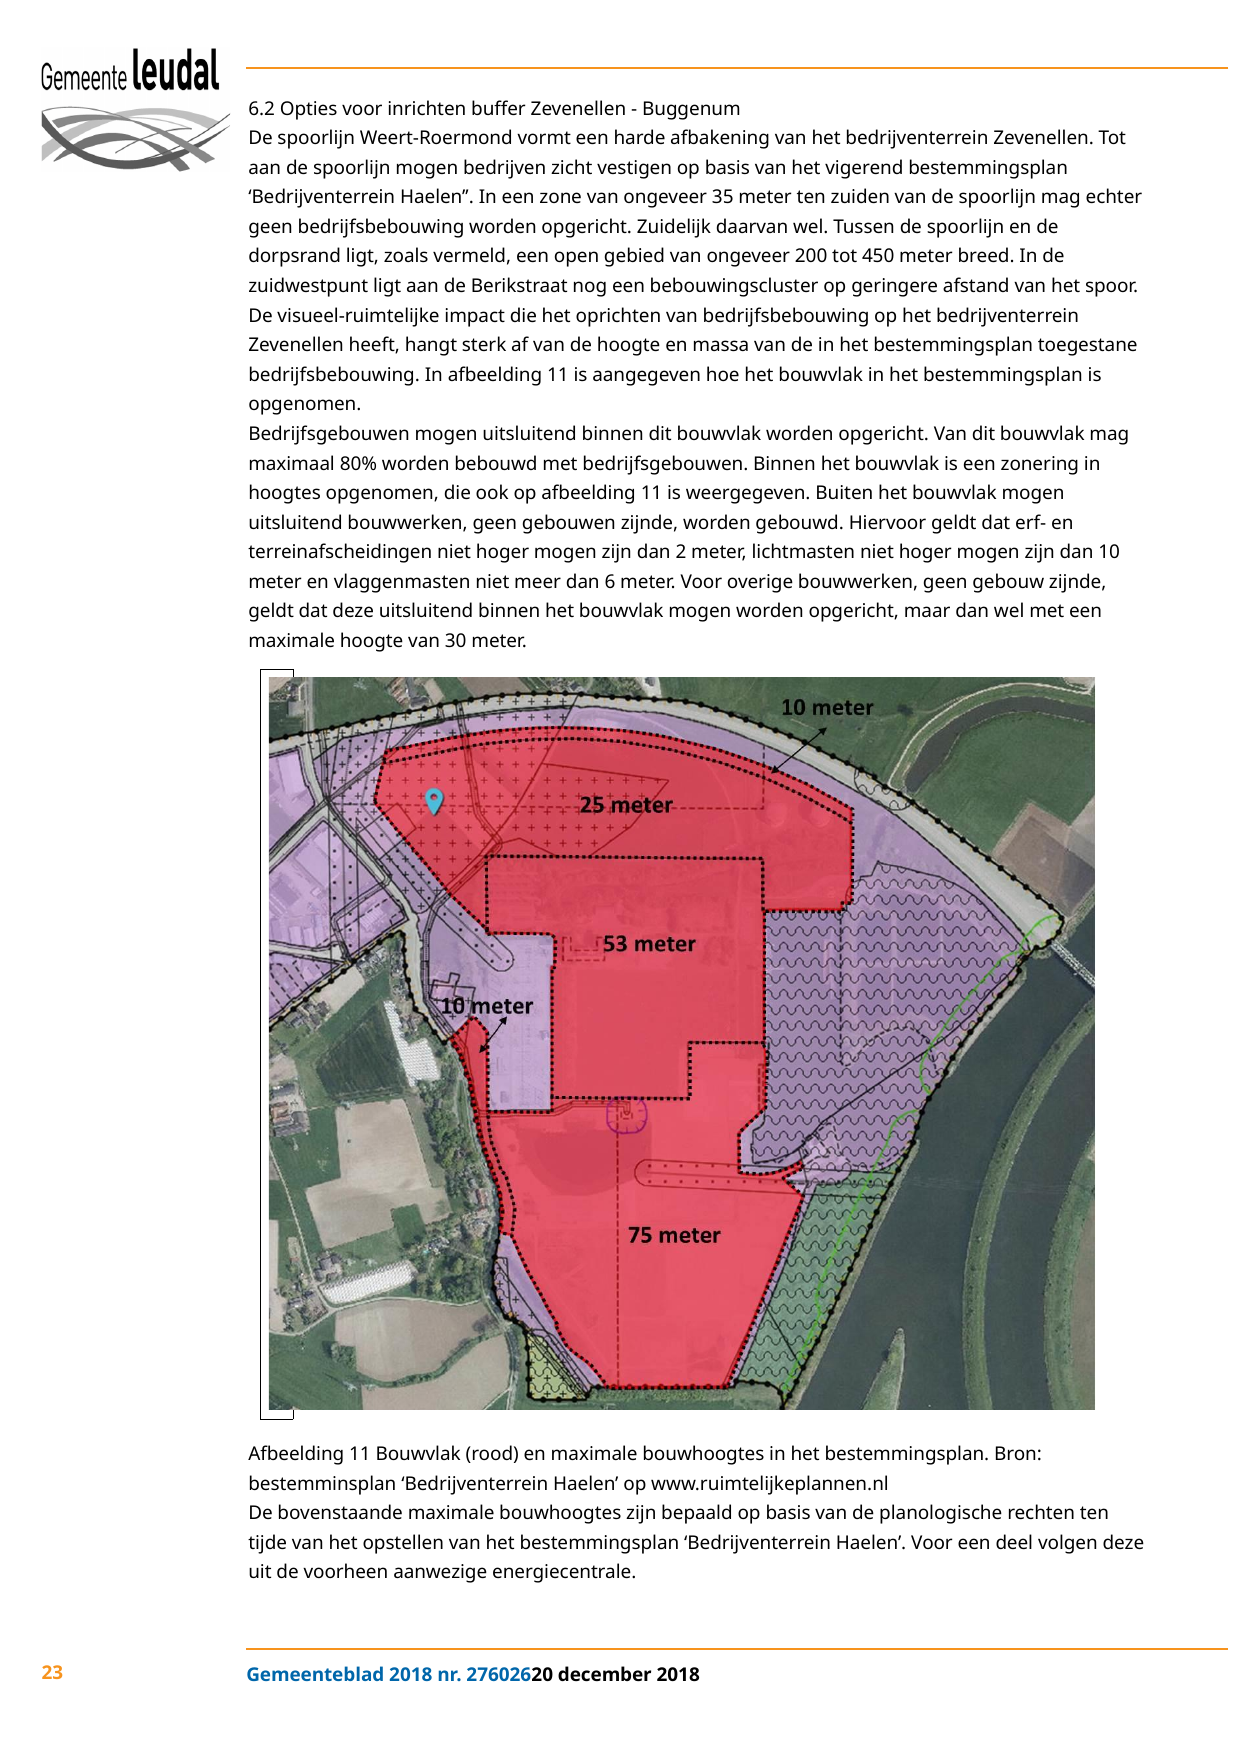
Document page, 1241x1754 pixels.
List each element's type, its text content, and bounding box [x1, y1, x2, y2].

text Afbeelding 11 Bouwvlak (rood) en maximale bouwhoogtes in het bestemmingsplan. Bron: bestemminsplan ‘Bedrijventerrein Haelen’ op www.ruimtelijkeplannen.nl [248, 1440, 1152, 1496]
text 6.2 Opties voor inrichten buffer Zevenellen - Buggenum [248, 95, 1152, 121]
picture [268, 677, 1103, 1410]
text De bovenstaande maximale bouwhoogtes zijn bepaald op basis van de planologische rechten ten tijde van het opstellen van het bestemmingsplan ‘Bedrijventerrein Haelen’. Voor een deel volgen deze uit de voorheen aanwezige energiecentrale. [248, 1499, 1152, 1584]
picture [41, 47, 231, 172]
text Bedrijfsgebouwen mogen uitsluitend binnen dit bouwvlak worden opgericht. Van dit bouwvlak mag maximaal 80% worden bebouwd met bedrijfsgebouwen. Binnen het bouwvlak is een zonering in hoogtes opgenomen, die ook op afbeelding 11 is weergegeven. Buiten het bouwvlak mogen uitsluitend bouwwerken, geen gebouwen zijnde, worden gebouwd. Hiervoor geldt dat erf- en terreinafscheidingen niet hoger mogen zijn dan 2 meter, lichtmasten niet hoger mogen zijn dan 10 meter en vlaggenmasten niet meer dan 6 meter. Voor overige bouwwerken, geen gebouw zijnde, geldt dat deze uitsluitend binnen het bouwvlak mogen worden opgericht, maar dan wel met een maximale hoogte van 30 meter. [248, 420, 1152, 653]
text De spoorlijn Weert-Roermond vormt een harde afbakening van het bedrijventerrein Zevenellen. Tot aan de spoorlijn mogen bedrijven zicht vestigen op basis van het vigerend bestemmingsplan ‘Bedrijventerrein Haelen’’. In een zone van ongeveer 35 meter ten zuiden van de spoorlijn mag echter geen bedrijfsbebouwing worden opgericht. Zuidelijk daarvan wel. Tussen de spoorlijn en de dorpsrand ligt, zoals vermeld, een open gebied van ongeveer 200 tot 450 meter breed. In de zuidwestpunt ligt aan de Berikstraat nog een bebouwingscluster op geringere afstand van het spoor. [248, 124, 1152, 298]
text De visueel-ruimtelijke impact die het oprichten van bedrijfsbebouwing op het bedrijventerrein Zevenellen heeft, hangt sterk af van de hoogte en massa van de in het bestemmingsplan toegestane bedrijfsbebouwing. In afbeelding 11 is aangegeven hoe het bouwvlak in het bestemmingsplan is opgenomen. [248, 302, 1152, 416]
